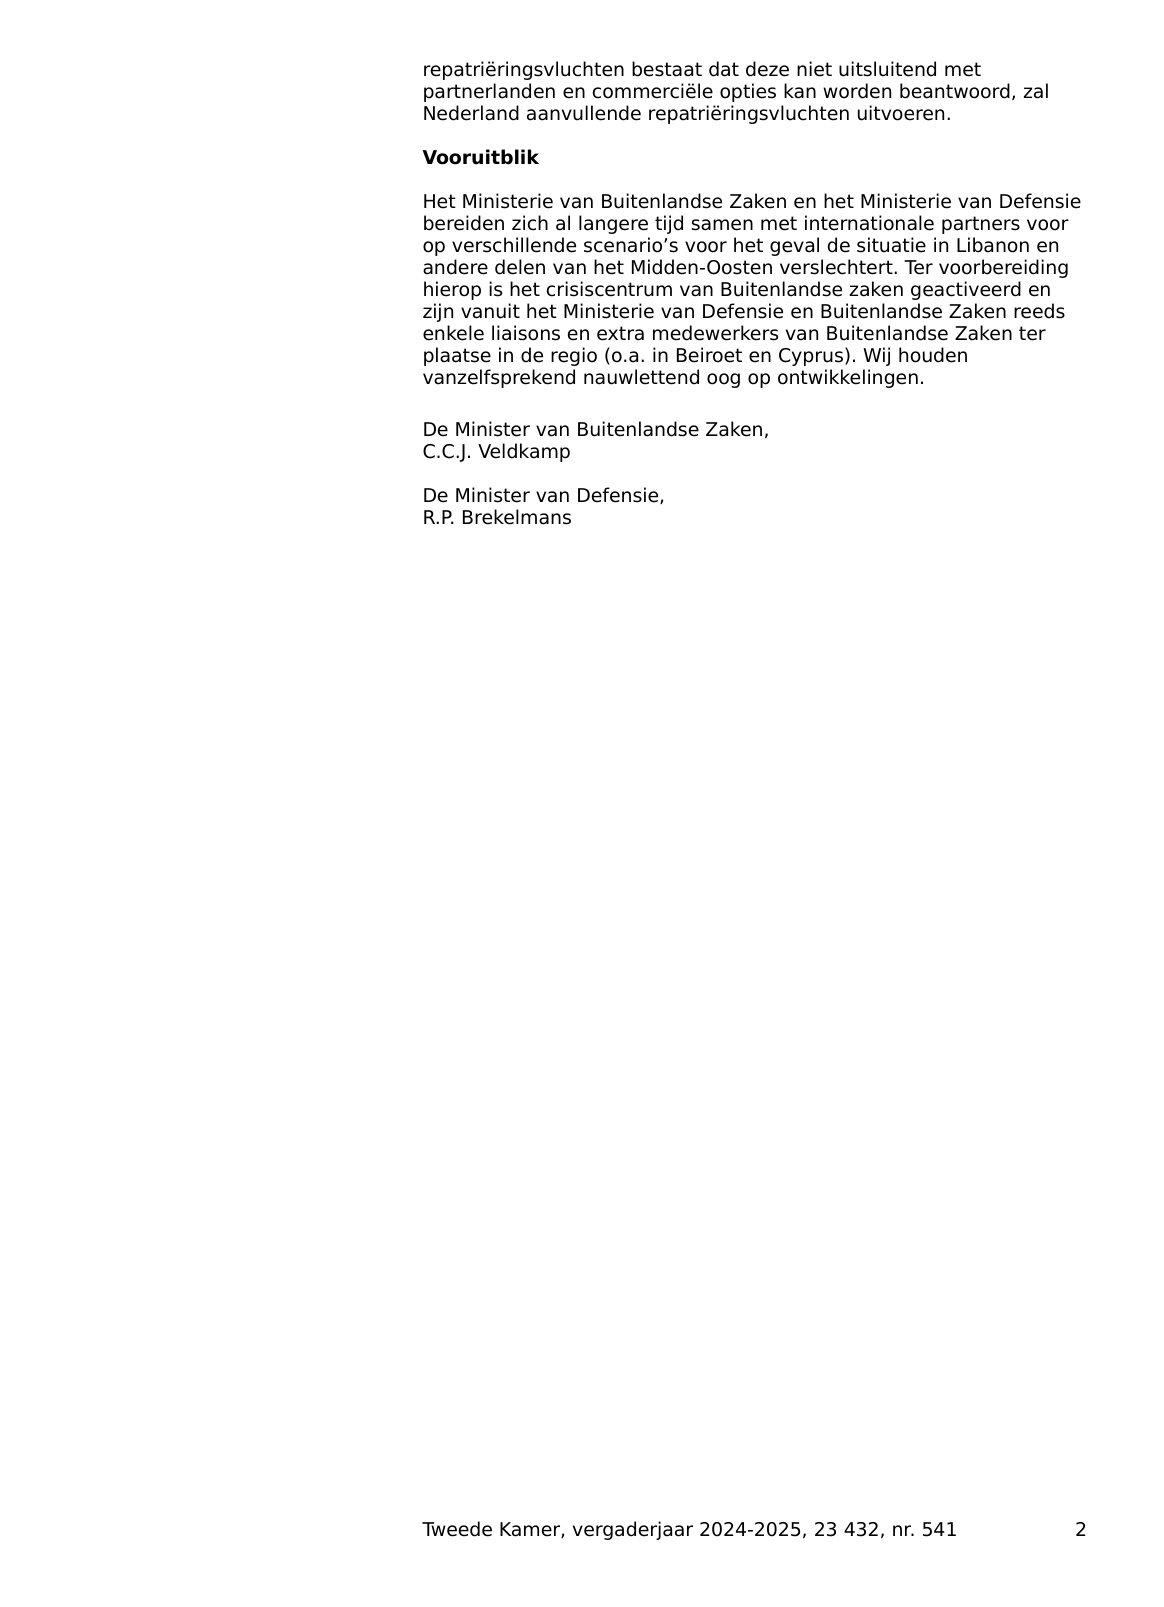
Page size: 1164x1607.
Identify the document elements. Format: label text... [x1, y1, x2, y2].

text Het Ministerie van Buitenlandse Zaken en het Ministerie van Defensie bereiden zich al langere tijd samen met internationale partners voor op verschillende scenario’s voor het geval de situatie in Libanon en andere delen van het Midden-Oosten verslechtert. Ter voorbereiding hierop is het crisiscentrum van Buitenlandse zaken geactiveerd en zijn vanuit het Ministerie van Defensie en Buitenlandse Zaken reeds enkele liaisons en extra medewerkers van Buitenlandse Zaken ter plaatse in de regio (o.a. in Beiroet en Cyprus). Wij houden vanzelfsprekend nauwlettend oog op ontwikkelingen. [422, 191, 1087, 389]
text repatriëringsvluchten bestaat dat deze niet uitsluitend met partnerlanden en commerciële opties kan worden beantwoord, zal Nederland aanvullende repatriëringsvluchten uitvoeren. [422, 59, 1087, 125]
text De Minister van Buitenlandse Zaken, C.C.J. Veldkamp [422, 419, 1087, 463]
text De Minister van Defensie, R.P. Brekelmans [422, 485, 1087, 529]
subtitle Vooruitblik [422, 147, 1087, 169]
